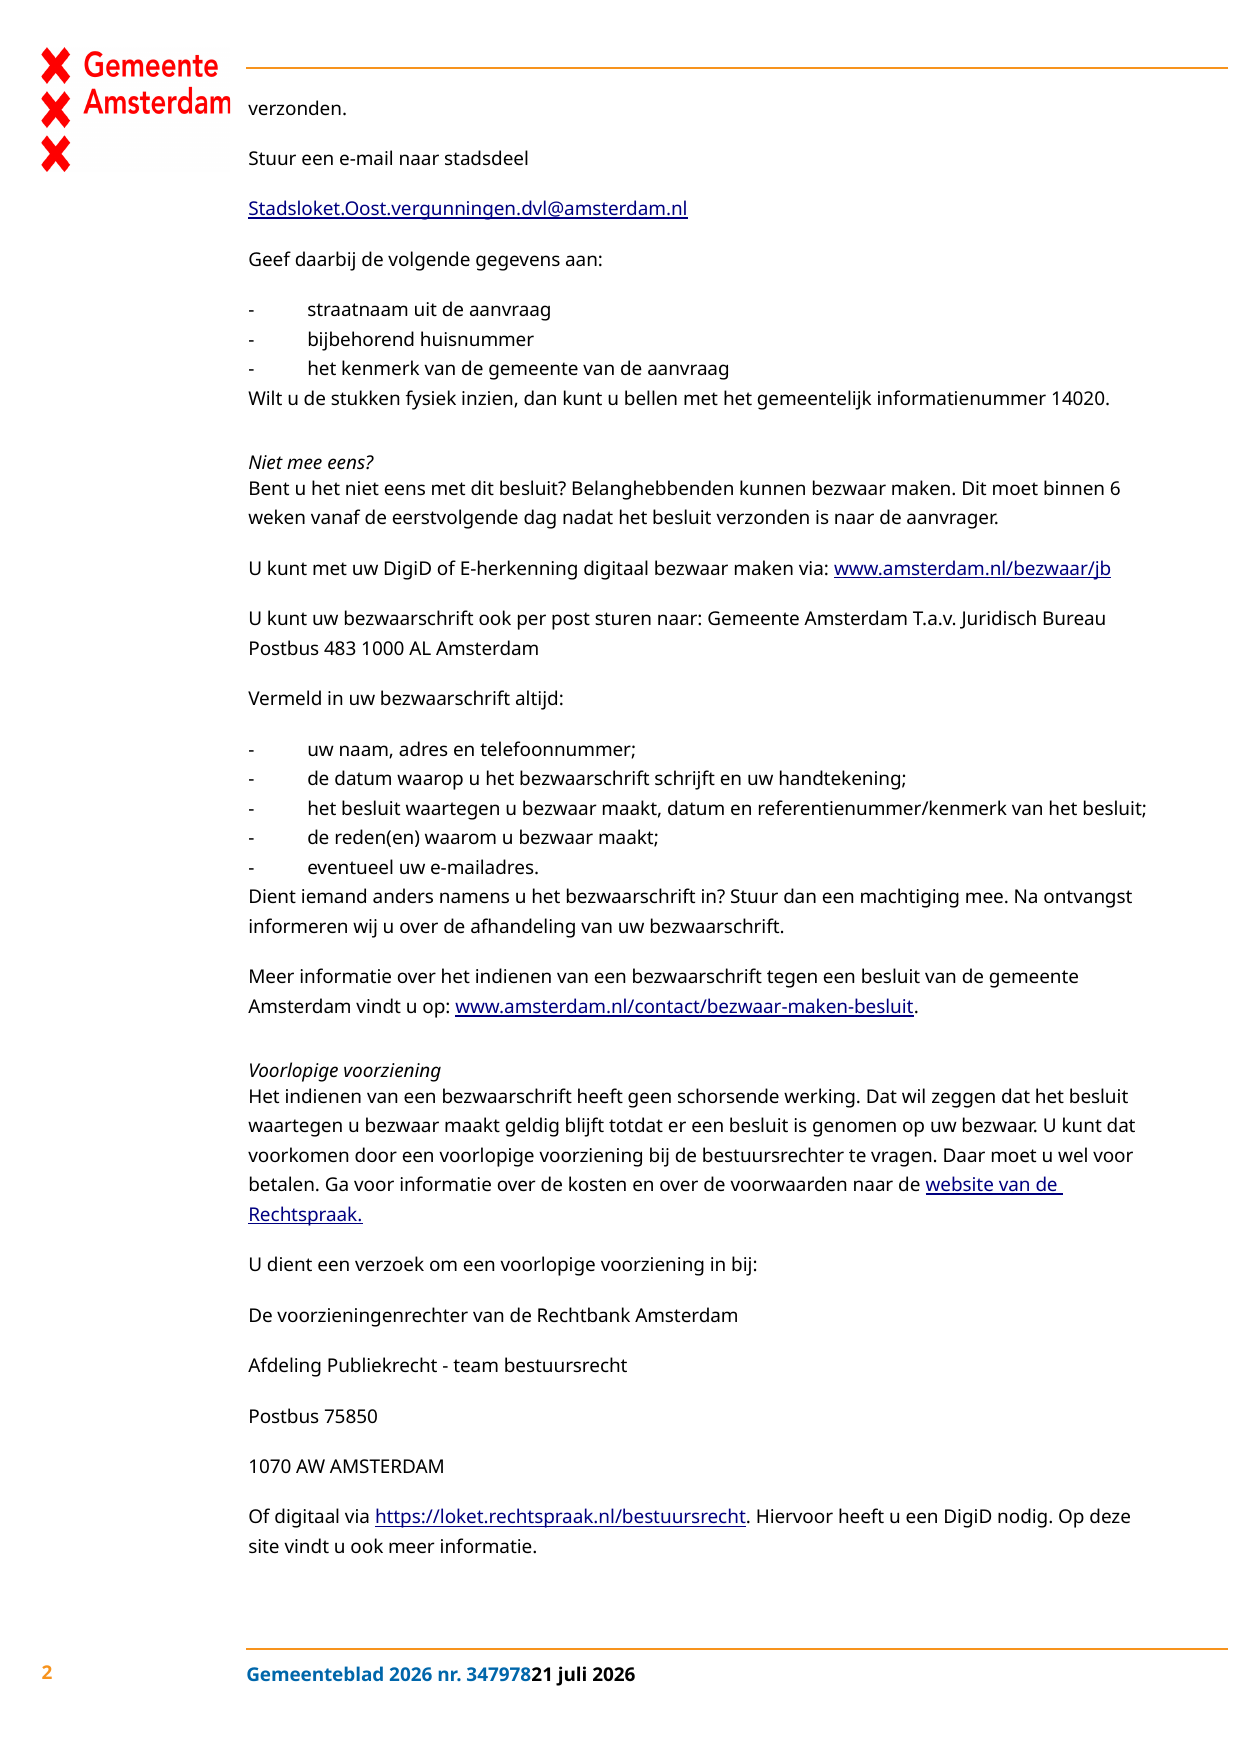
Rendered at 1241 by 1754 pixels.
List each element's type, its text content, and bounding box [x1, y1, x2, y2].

list de datum waarop u het bezwaarschrift schrijft en uw handtekening; [248, 765, 1152, 791]
text Vermeld in uw bezwaarschrift altijd: [248, 685, 1152, 711]
text Het indienen van een bezwaarschrift heeft geen schorsende werking. Dat wil zeggen dat het besluit waartegen u bezwaar maakt geldig blijft totdat er een besluit is genomen op uw bezwaar. U kunt dat voorkomen door een voorlopige voorziening bij de bestuursrechter te vragen. Daar moet u wel voor betalen. Ga voor informatie over de kosten en over de voorwaarden naar de website van de Rechtspraak. [248, 1083, 1152, 1227]
text Afdeling Publiekrecht - team bestuursrecht [248, 1352, 1152, 1378]
text U dient een verzoek om een voorlopige voorziening in bij: [248, 1252, 1152, 1277]
text U kunt met uw DigiD of E-herkenning digitaal bezwaar maken via: www.amsterdam.nl/bezwaar/jb [248, 555, 1152, 581]
text Geef daarbij de volgende gegevens aan: [248, 246, 1152, 272]
list bijbehorend huisnummer [248, 326, 1152, 352]
text Niet mee eens? [248, 449, 1152, 475]
text Voorlopige voorziening [248, 1057, 1152, 1083]
list het kenmerk van de gemeente van de aanvraag [248, 356, 1152, 381]
text Stadsloket.Oost.vergunningen.dvl@amsterdam.nl [248, 196, 1152, 221]
text Stuur een e-mail naar stadsdeel [248, 145, 1152, 171]
text Wilt u de stukken fysiek inzien, dan kunt u bellen met het gemeentelijk informatienummer 14020. [248, 385, 1152, 411]
list straatnaam uit de aanvraag [248, 296, 1152, 322]
text De voorzieningenrechter van de Rechtbank Amsterdam [248, 1302, 1152, 1328]
text Dient iemand anders namens u het bezwaarschrift in? Stuur dan een machtiging mee. Na ontvangst informeren wij u over de afhandeling van uw bezwaarschrift. [248, 884, 1152, 939]
text U kunt uw bezwaarschrift ook per post sturen naar: Gemeente Amsterdam T.a.v. Juridisch Bureau Postbus 483 1000 AL Amsterdam [248, 605, 1152, 661]
list het besluit waartegen u bezwaar maakt, datum en referentienummer/kenmerk van het besluit; [248, 795, 1152, 821]
list de reden(en) waarom u bezwaar maakt; [248, 824, 1152, 850]
text Meer informatie over het indienen van een bezwaarschrift tegen een besluit van de gemeente Amsterdam vindt u op: www.amsterdam.nl/contact/bezwaar-maken-besluit. [248, 964, 1152, 1019]
list uw naam, adres en telefoonnummer; [248, 736, 1152, 761]
picture [41, 47, 231, 172]
text Postbus 75850 [248, 1403, 1152, 1429]
text Of digitaal via https://loket.rechtspraak.nl/bestuursrecht. Hiervoor heeft u een DigiD nodig. Op deze site vindt u ook meer informatie. [248, 1504, 1152, 1559]
list eventueel uw e-mailadres. [248, 854, 1152, 880]
text 1070 AW AMSTERDAM [248, 1453, 1152, 1479]
text verzonden. [248, 95, 1152, 121]
text Bent u het niet eens met dit besluit? Belanghebbenden kunnen bezwaar maken. Dit moet binnen 6 weken vanaf de eerstvolgende dag nadat het besluit verzonden is naar de aanvrager. [248, 475, 1152, 530]
